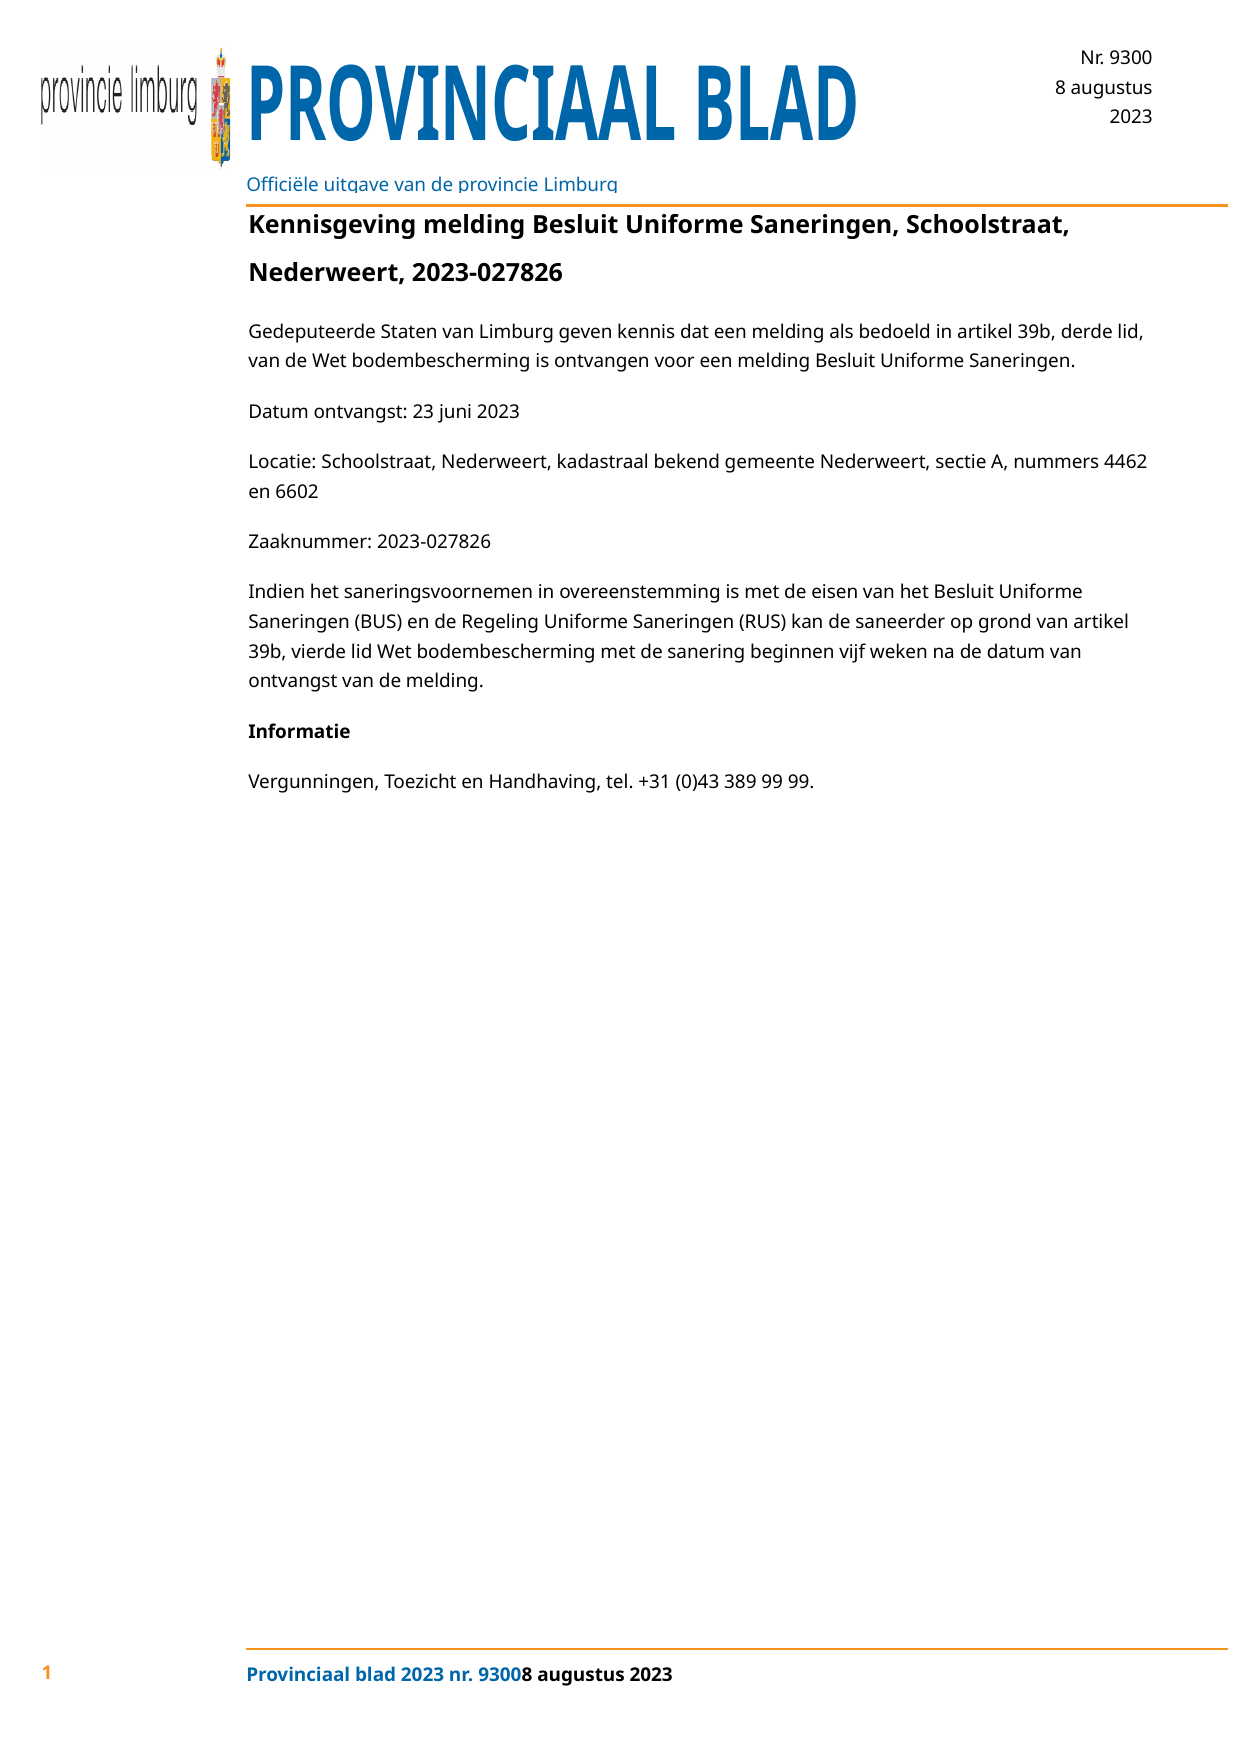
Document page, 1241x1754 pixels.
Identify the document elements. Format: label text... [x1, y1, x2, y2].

text Kennisgeving melding Besluit Uniforme Saneringen, Schoolstraat, Nederweert, 2023-027826 [248, 207, 1152, 288]
text Zaaknummer: 2023-027826 [248, 528, 1152, 554]
text Datum ontvangst: 23 juni 2023 [248, 398, 1152, 424]
picture [41, 47, 231, 172]
text Indien het saneringsvoornemen in overeenstemming is met de eisen van het Besluit Uniforme Saneringen (BUS) en de Regeling Uniforme Saneringen (RUS) kan de saneerder op grond van artikel 39b, vierde lid Wet bodembescherming met de sanering beginnen vijf weken na de datum van ontvangst van de melding. [248, 579, 1152, 693]
text Informatie [248, 718, 1152, 744]
text Locatie: Schoolstraat, Nederweert, kadastraal bekend gemeente Nederweert, sectie A, nummers 4462 en 6602 [248, 448, 1152, 504]
text Vergunningen, Toezicht en Handhaving, tel. +31 (0)43 389 99 99. [248, 768, 1152, 794]
text Gedeputeerde Staten van Limburg geven kennis dat een melding als bedoeld in artikel 39b, derde lid, van de Wet bodembescherming is ontvangen voor een melding Besluit Uniforme Saneringen. [248, 318, 1152, 373]
